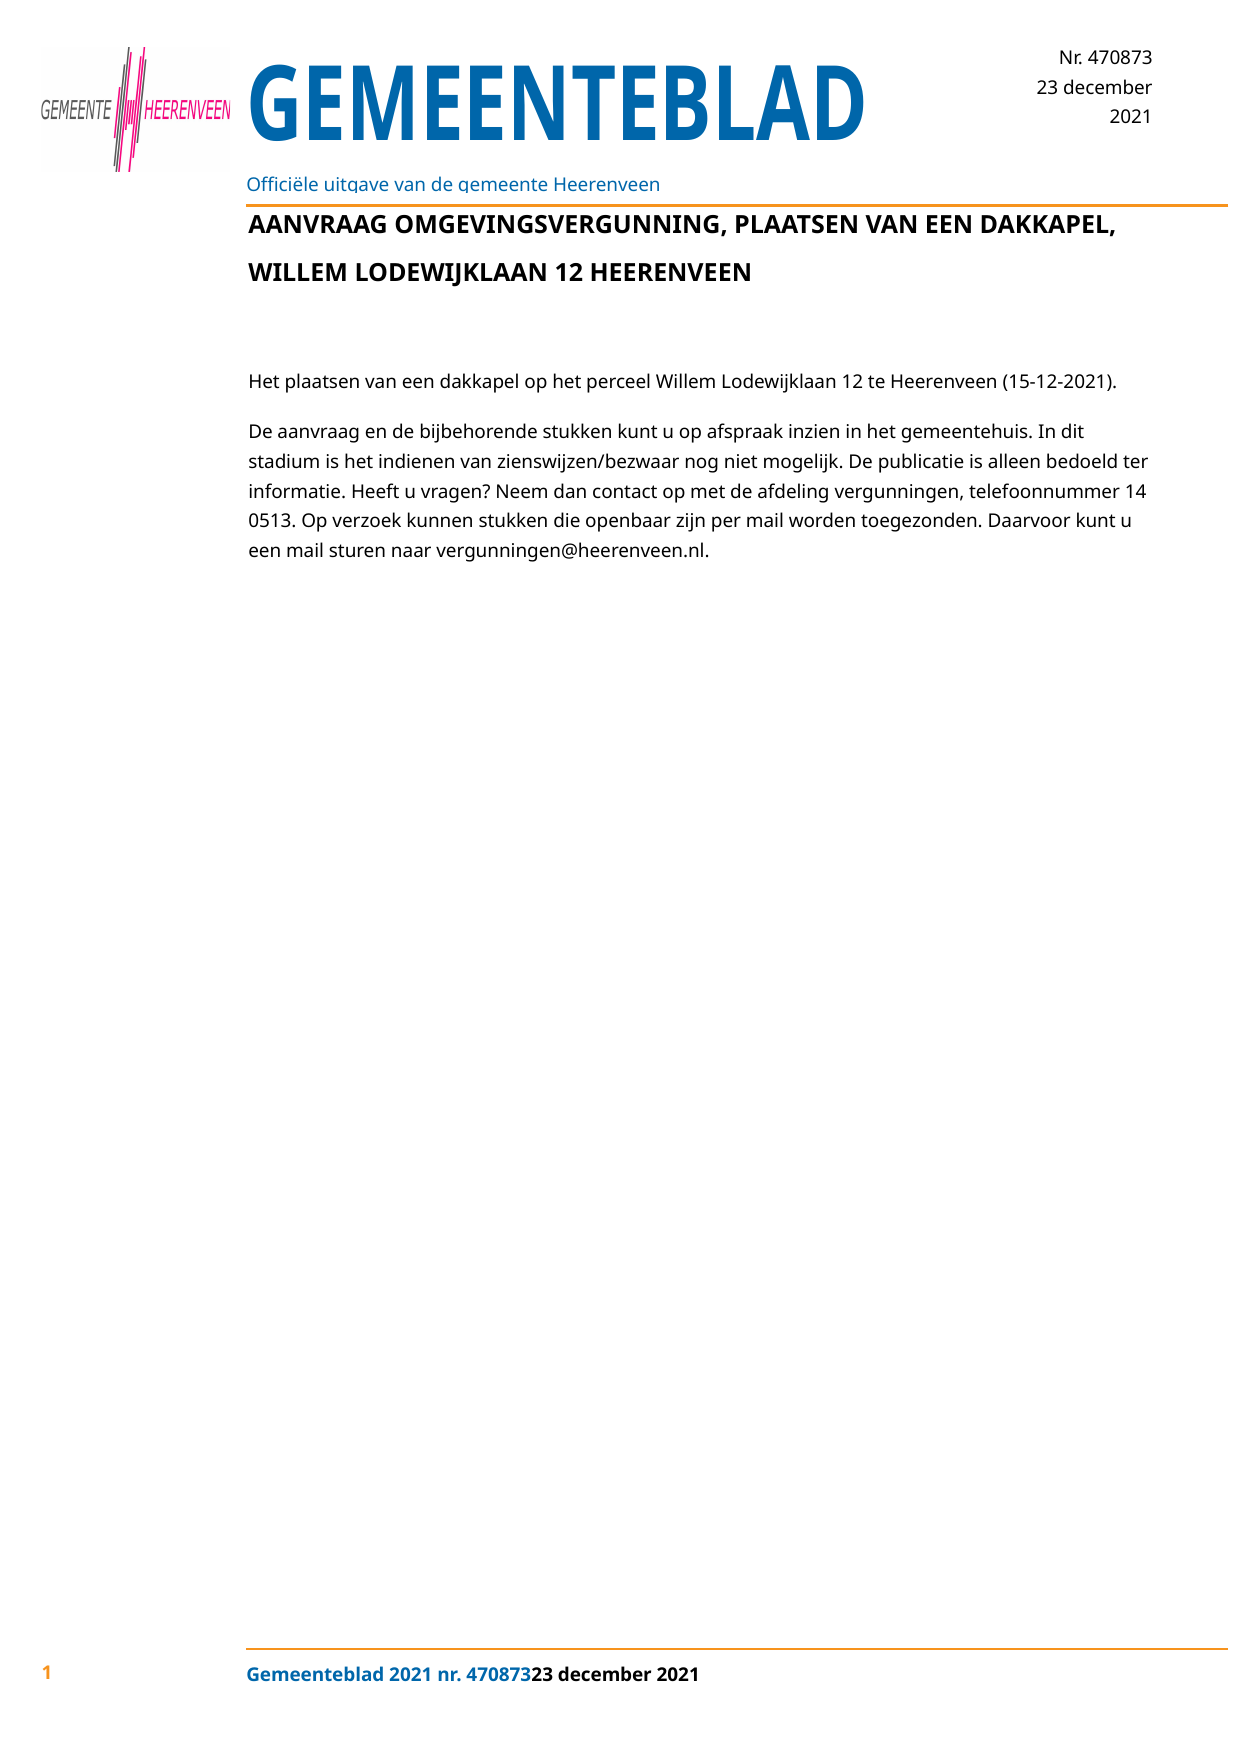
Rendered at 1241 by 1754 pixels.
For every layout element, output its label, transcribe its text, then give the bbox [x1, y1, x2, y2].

text Het plaatsen van een dakkapel op het perceel Willem Lodewijklaan 12 te Heerenveen (15-12-2021). [248, 368, 1152, 394]
text AANVRAAG OMGEVINGSVERGUNNING, PLAATSEN VAN EEN DAKKAPEL, WILLEM LODEWIJKLAAN 12 HEERENVEEN [248, 207, 1152, 288]
picture [41, 47, 231, 172]
text De aanvraag en de bijbehorende stukken kunt u op afspraak inzien in het gemeentehuis. In dit stadium is het indienen van zienswijzen/bezwaar nog niet mogelijk. De publicatie is alleen bedoeld ter informatie. Heeft u vragen? Neem dan contact op met de afdeling vergunningen, telefoonnummer 14 0513. Op verzoek kunnen stukken die openbaar zijn per mail worden toegezonden. Daarvoor kunt u een mail sturen naar vergunningen@heerenveen.nl. [248, 419, 1152, 563]
